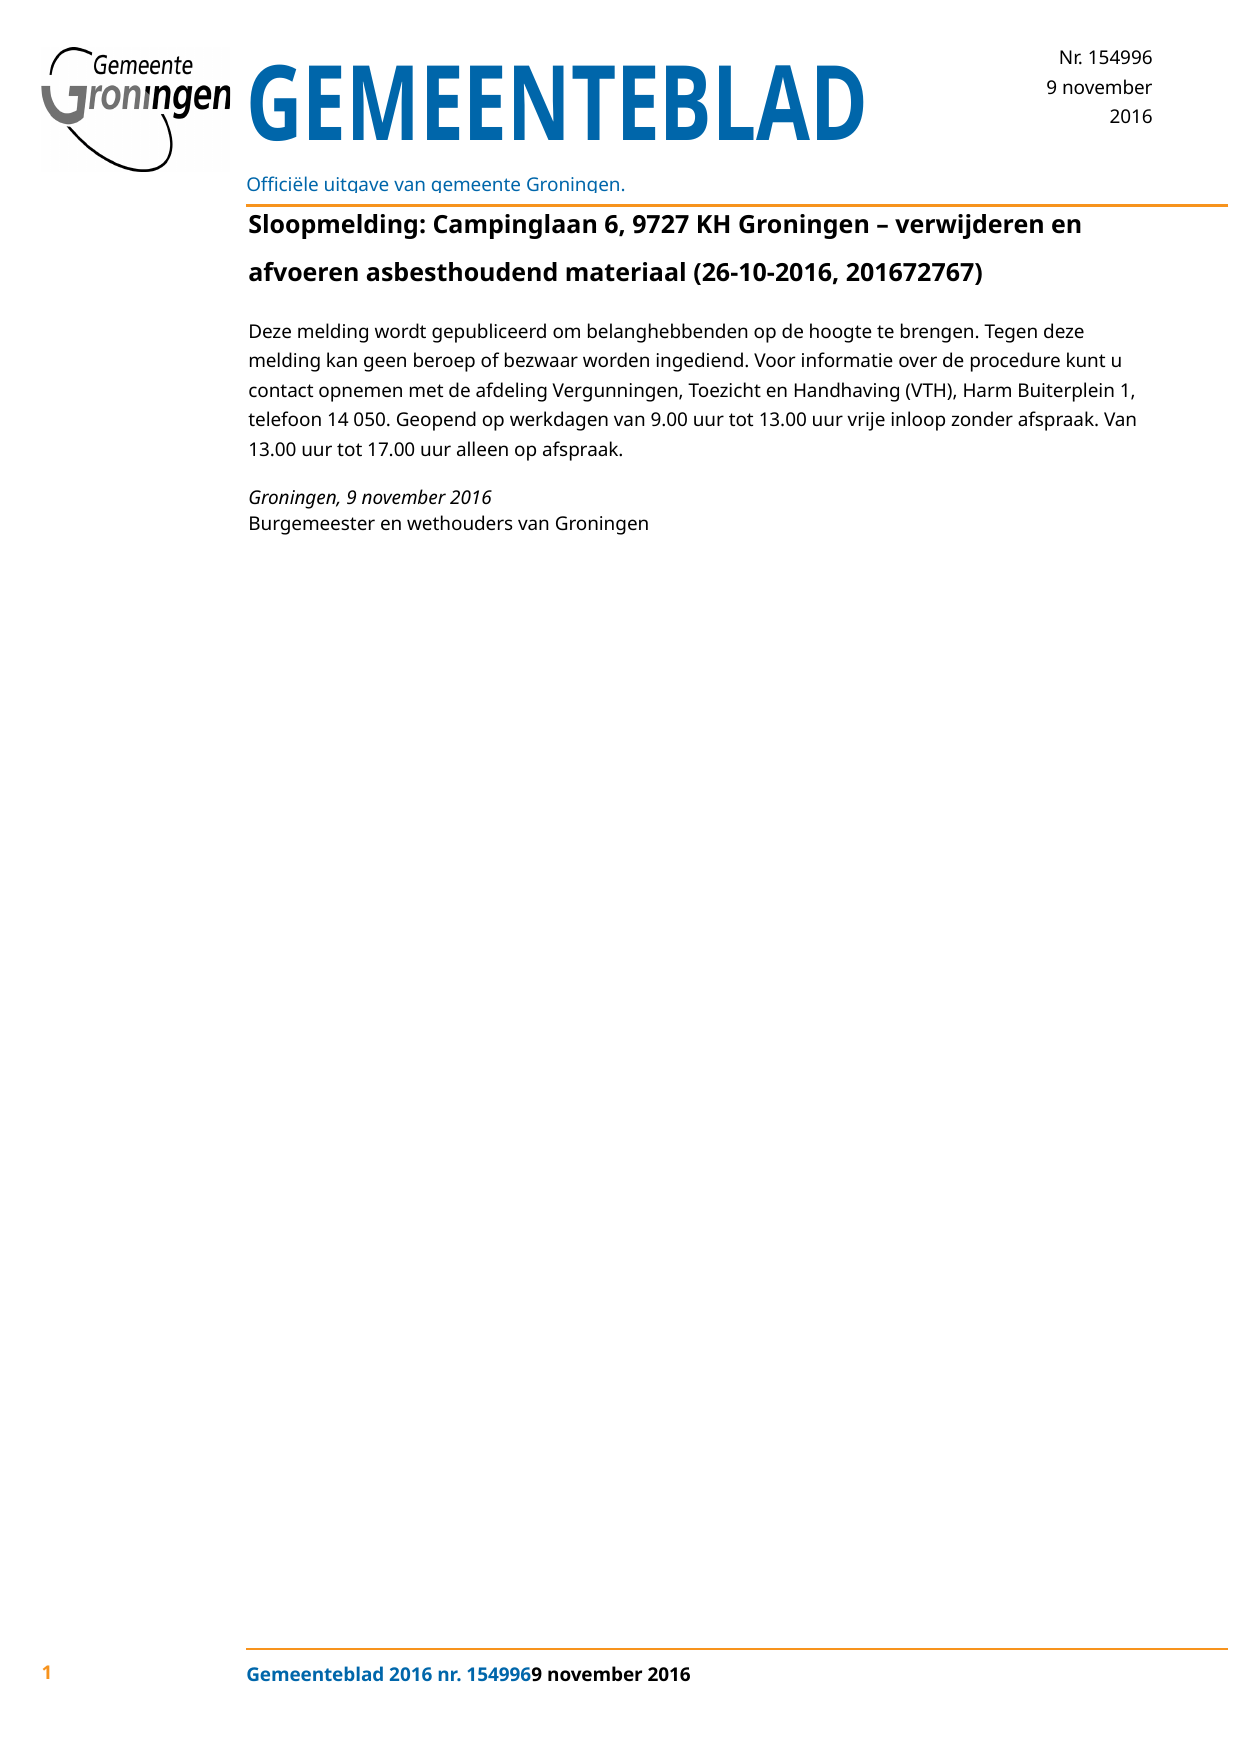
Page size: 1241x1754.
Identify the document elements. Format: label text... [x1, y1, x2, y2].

text Groningen, 9 november 2016 [248, 484, 1152, 510]
text Burgemeester en wethouders van Groningen [248, 510, 1152, 536]
text Deze melding wordt gepubliceerd om belanghebbenden op de hoogte te brengen. Tegen deze melding kan geen beroep of bezwaar worden ingediend. Voor informatie over de procedure kunt u contact opnemen met de afdeling Vergunningen, Toezicht en Handhaving (VTH), Harm Buiterplein 1, telefoon 14 050. Geopend op werkdagen van 9.00 uur tot 13.00 uur vrije inloop zonder afspraak. Van 13.00 uur tot 17.00 uur alleen op afspraak. [248, 318, 1152, 462]
picture [41, 47, 231, 172]
text Sloopmelding: Campinglaan 6, 9727 KH Groningen – verwijderen en afvoeren asbesthoudend materiaal (26-10-2016, 201672767) [248, 207, 1152, 288]
